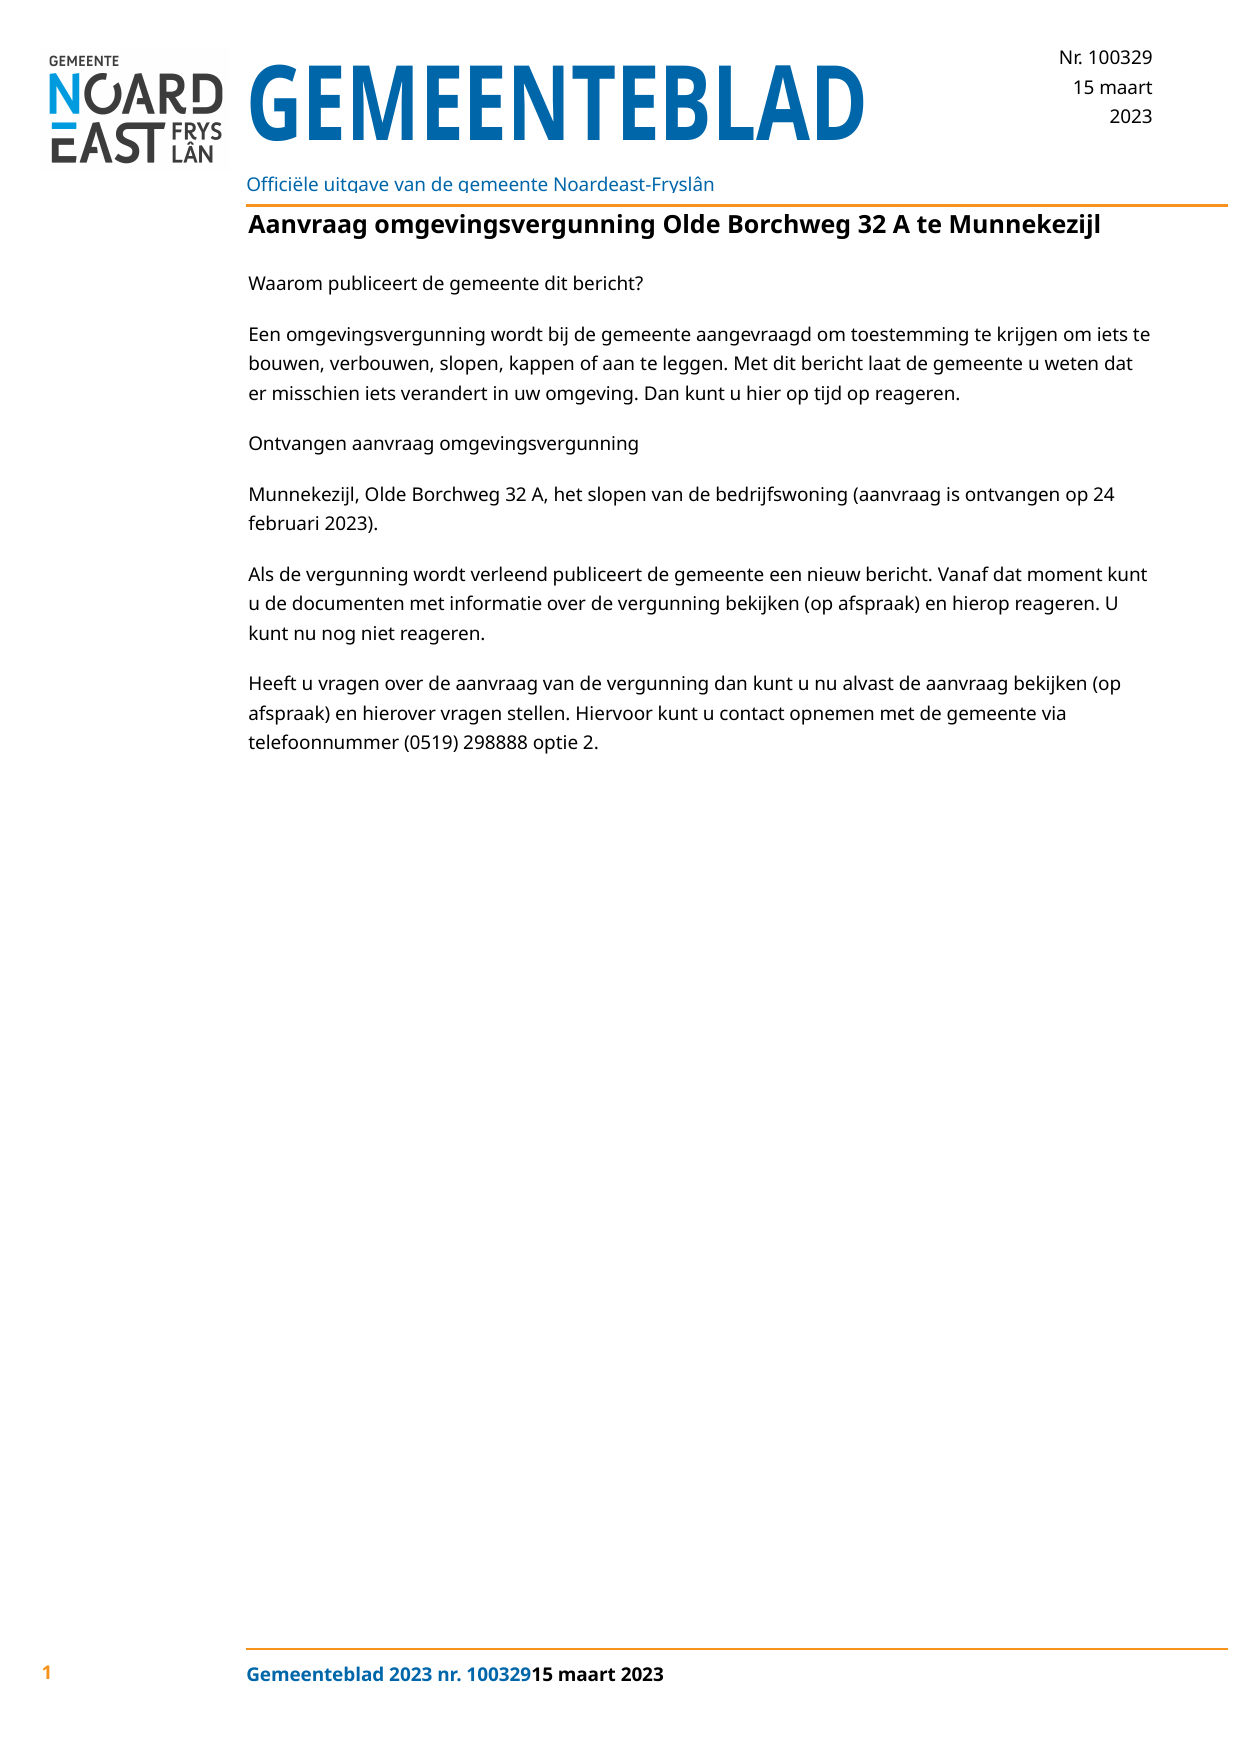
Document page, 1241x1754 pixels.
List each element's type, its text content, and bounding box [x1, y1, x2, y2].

text Als de vergunning wordt verleend publiceert de gemeente een nieuw bericht. Vanaf dat moment kunt u de documenten met informatie over de vergunning bekijken (op afspraak) en hierop reageren. U kunt nu nog niet reageren. [248, 561, 1152, 646]
text Munnekezijl, Olde Borchweg 32 A, het slopen van de bedrijfswoning (aanvraag is ontvangen op 24 februari 2023). [248, 481, 1152, 536]
text Waarom publiceert de gemeente dit bericht? [248, 270, 1152, 296]
text Een omgevingsvergunning wordt bij de gemeente aangevraagd om toestemming te krijgen om iets te bouwen, verbouwen, slopen, kappen of aan te leggen. Met dit bericht laat de gemeente u weten dat er misschien iets verandert in uw omgeving. Dan kunt u hier op tijd op reageren. [248, 321, 1152, 406]
picture [41, 47, 231, 172]
text Heeft u vragen over de aanvraag van de vergunning dan kunt u nu alvast de aanvraag bekijken (op afspraak) en hierover vragen stellen. Hiervoor kunt u contact opnemen met de gemeente via telefoonnummer (0519) 298888 optie 2. [248, 670, 1152, 755]
text Ontvangen aanvraag omgevingsvergunning [248, 430, 1152, 456]
text Aanvraag omgevingsvergunning Olde Borchweg 32 A te Munnekezijl [248, 207, 1152, 241]
